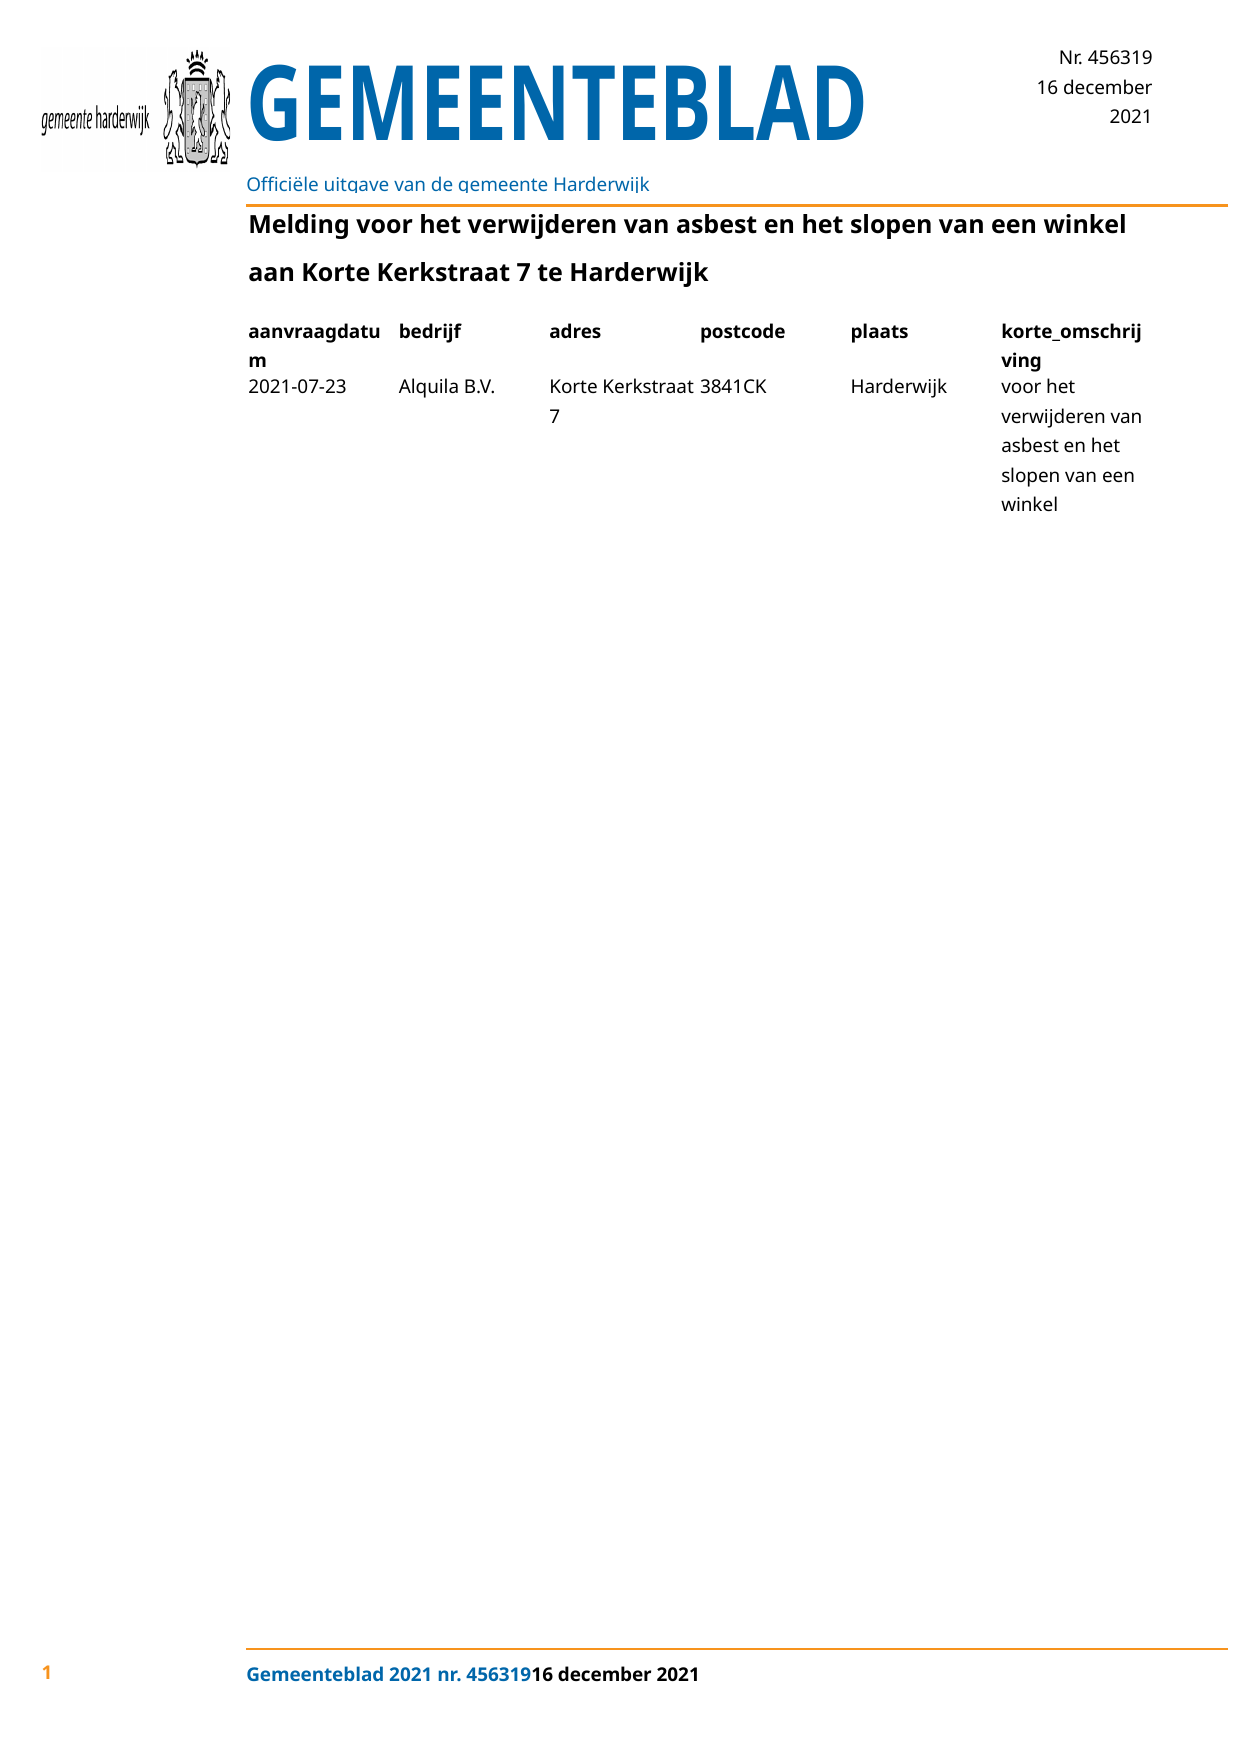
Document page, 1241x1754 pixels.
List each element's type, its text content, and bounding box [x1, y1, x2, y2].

table_cell Alquila B.V. [399, 373, 549, 517]
table_cell 2021-07-23 [248, 373, 398, 517]
table_cell Harderwijk [850, 373, 1001, 517]
text Melding voor het verwijderen van asbest en het slopen van een winkel aan Korte Kerkstraat 7 te Harderwijk [248, 207, 1152, 288]
table_header aanvraagdatum [248, 318, 398, 373]
table_header korte_omschrijving [1001, 318, 1152, 373]
table_header postcode [700, 318, 850, 373]
table_header adres [549, 318, 700, 373]
table_cell 3841CK [700, 373, 850, 517]
picture [41, 47, 231, 172]
table_header bedrijf [399, 318, 549, 373]
table_header plaats [850, 318, 1001, 373]
table_cell voor het verwijderen van asbest en het slopen van een winkel [1001, 373, 1152, 517]
table_cell Korte Kerkstraat 7 [549, 373, 700, 517]
